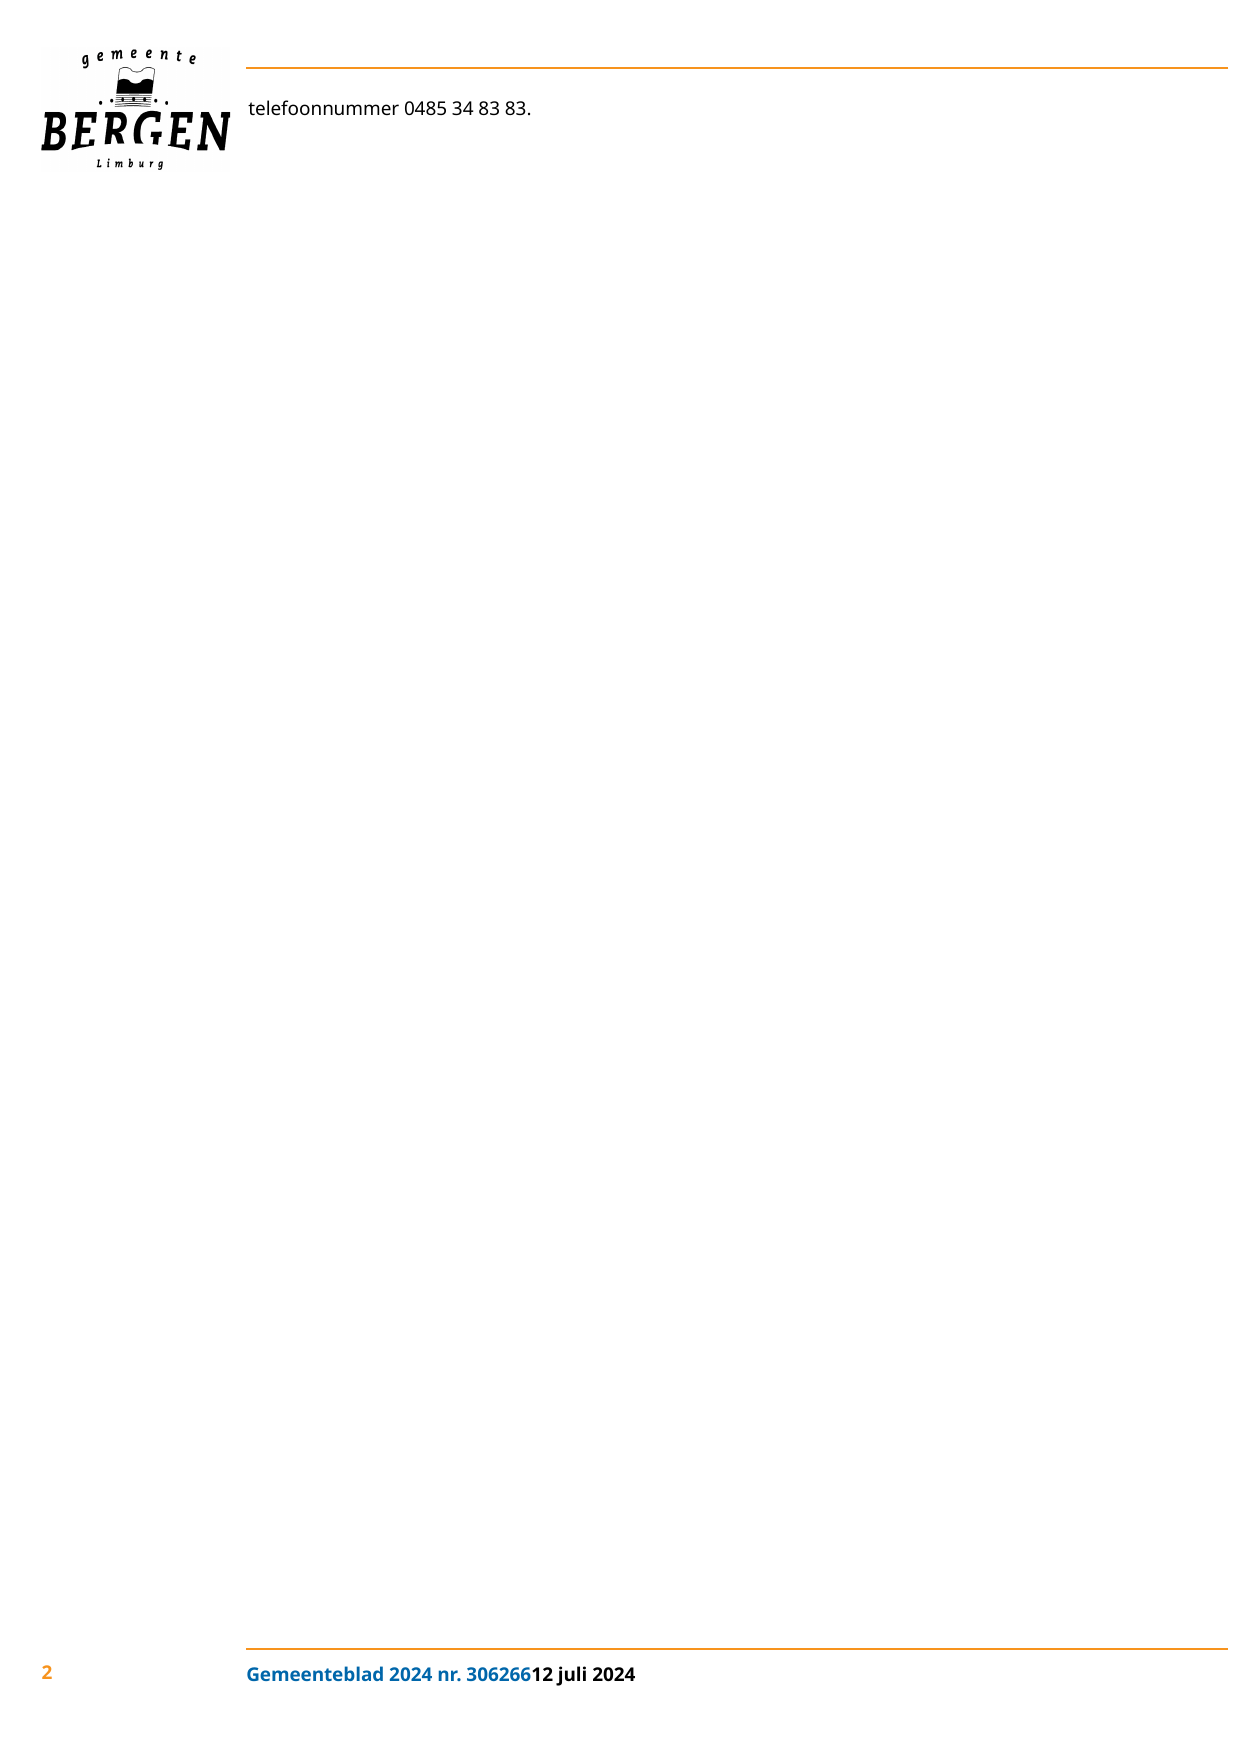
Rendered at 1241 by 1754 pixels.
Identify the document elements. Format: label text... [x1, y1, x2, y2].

picture [41, 47, 231, 172]
text telefoonnummer 0485 34 83 83. [248, 95, 1152, 121]
